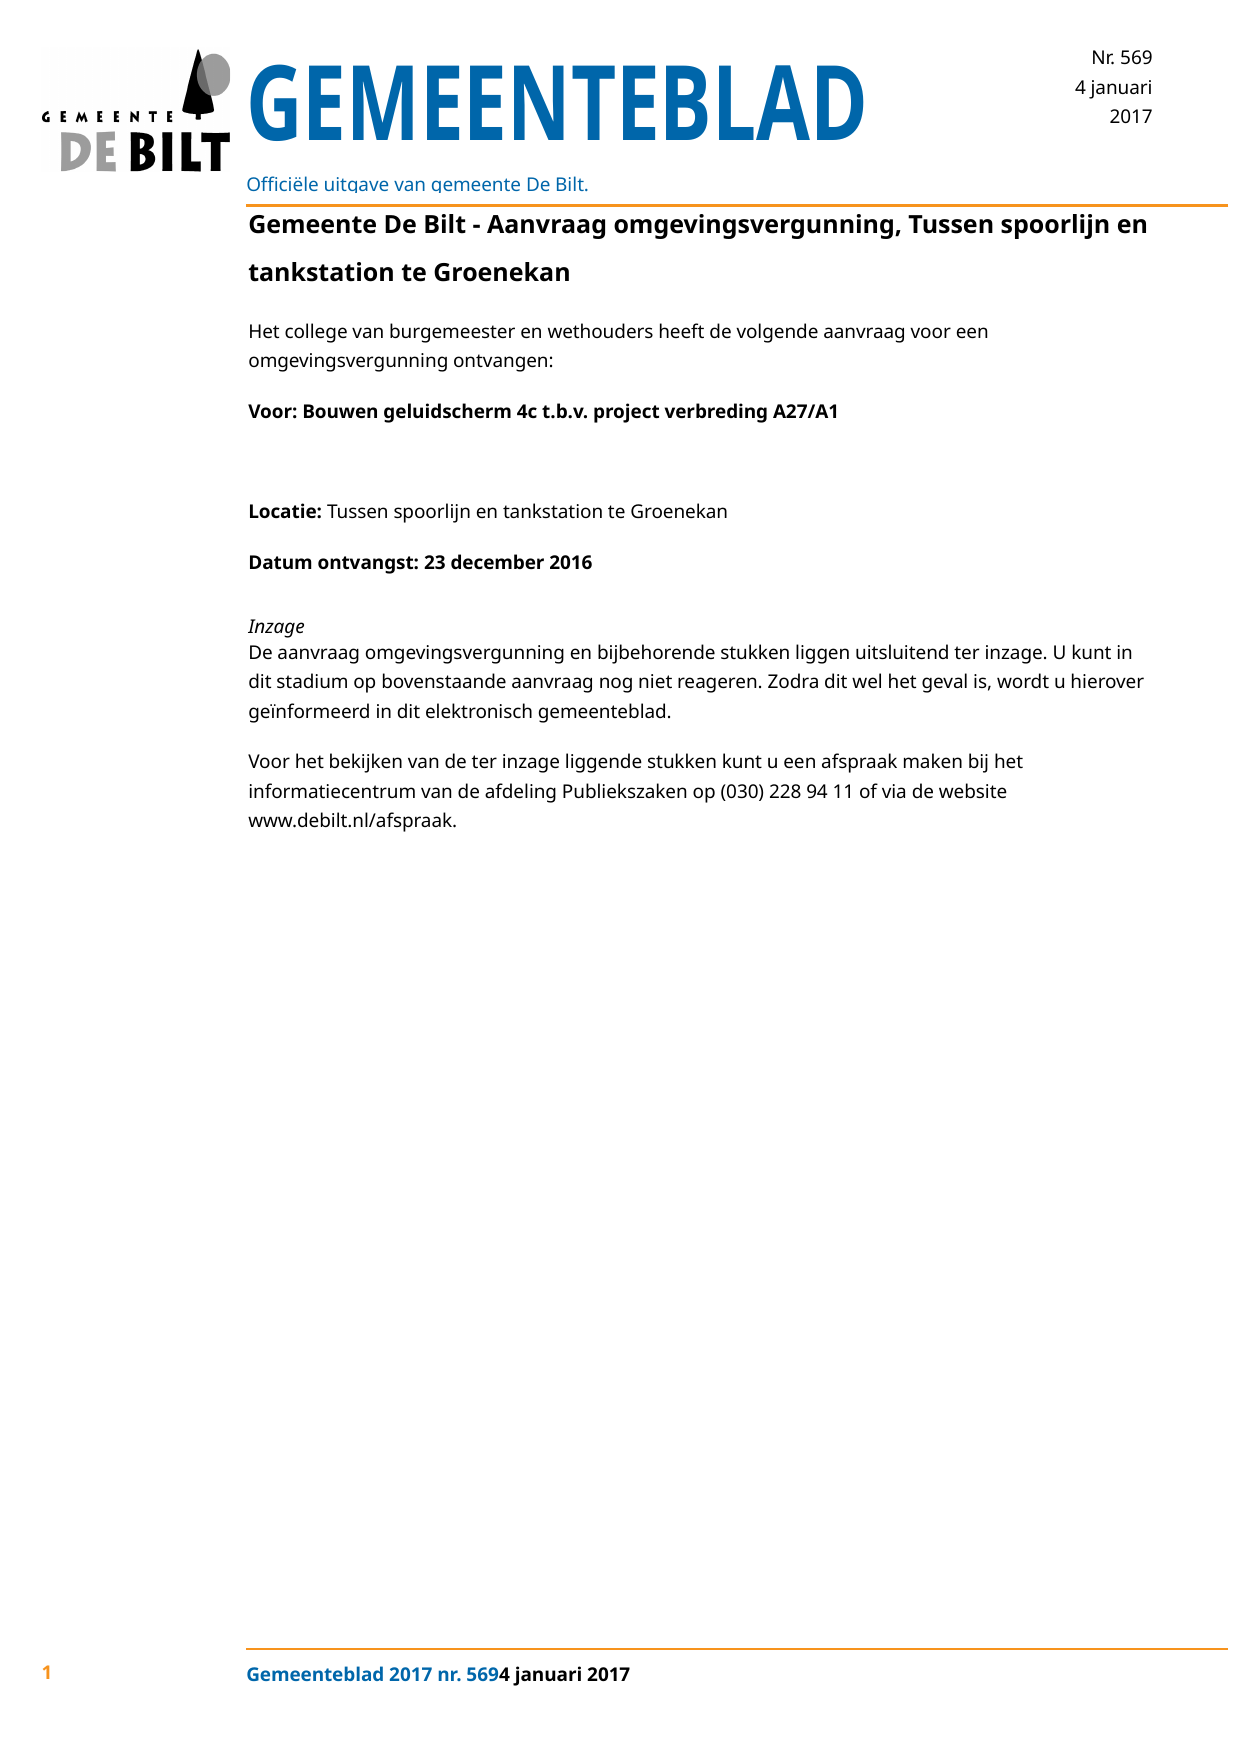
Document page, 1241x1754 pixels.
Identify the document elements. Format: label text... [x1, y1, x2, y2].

text Voor: Bouwen geluidscherm 4c t.b.v. project verbreding A27/A1 [248, 398, 1152, 424]
text Inzage [248, 613, 1152, 639]
text De aanvraag omgevingsvergunning en bijbehorende stukken liggen uitsluitend ter inzage. U kunt in dit stadium op bovenstaande aanvraag nog niet reageren. Zodra dit wel het geval is, wordt u hierover geïnformeerd in dit elektronisch gemeenteblad. [248, 639, 1152, 724]
text Gemeente De Bilt - Aanvraag omgevingsvergunning, Tussen spoorlijn en tankstation te Groenekan [248, 207, 1152, 288]
picture [41, 47, 231, 172]
text Locatie: Tussen spoorlijn en tankstation te Groenekan [248, 499, 1152, 524]
text Voor het bekijken van de ter inzage liggende stukken kunt u een afspraak maken bij het informatiecentrum van de afdeling Publiekszaken op (030) 228 94 11 of via de website www.debilt.nl/afspraak. [248, 748, 1152, 833]
text Het college van burgemeester en wethouders heeft de volgende aanvraag voor een omgevingsvergunning ontvangen: [248, 318, 1152, 373]
text Datum ontvangst: 23 december 2016 [248, 549, 1152, 575]
